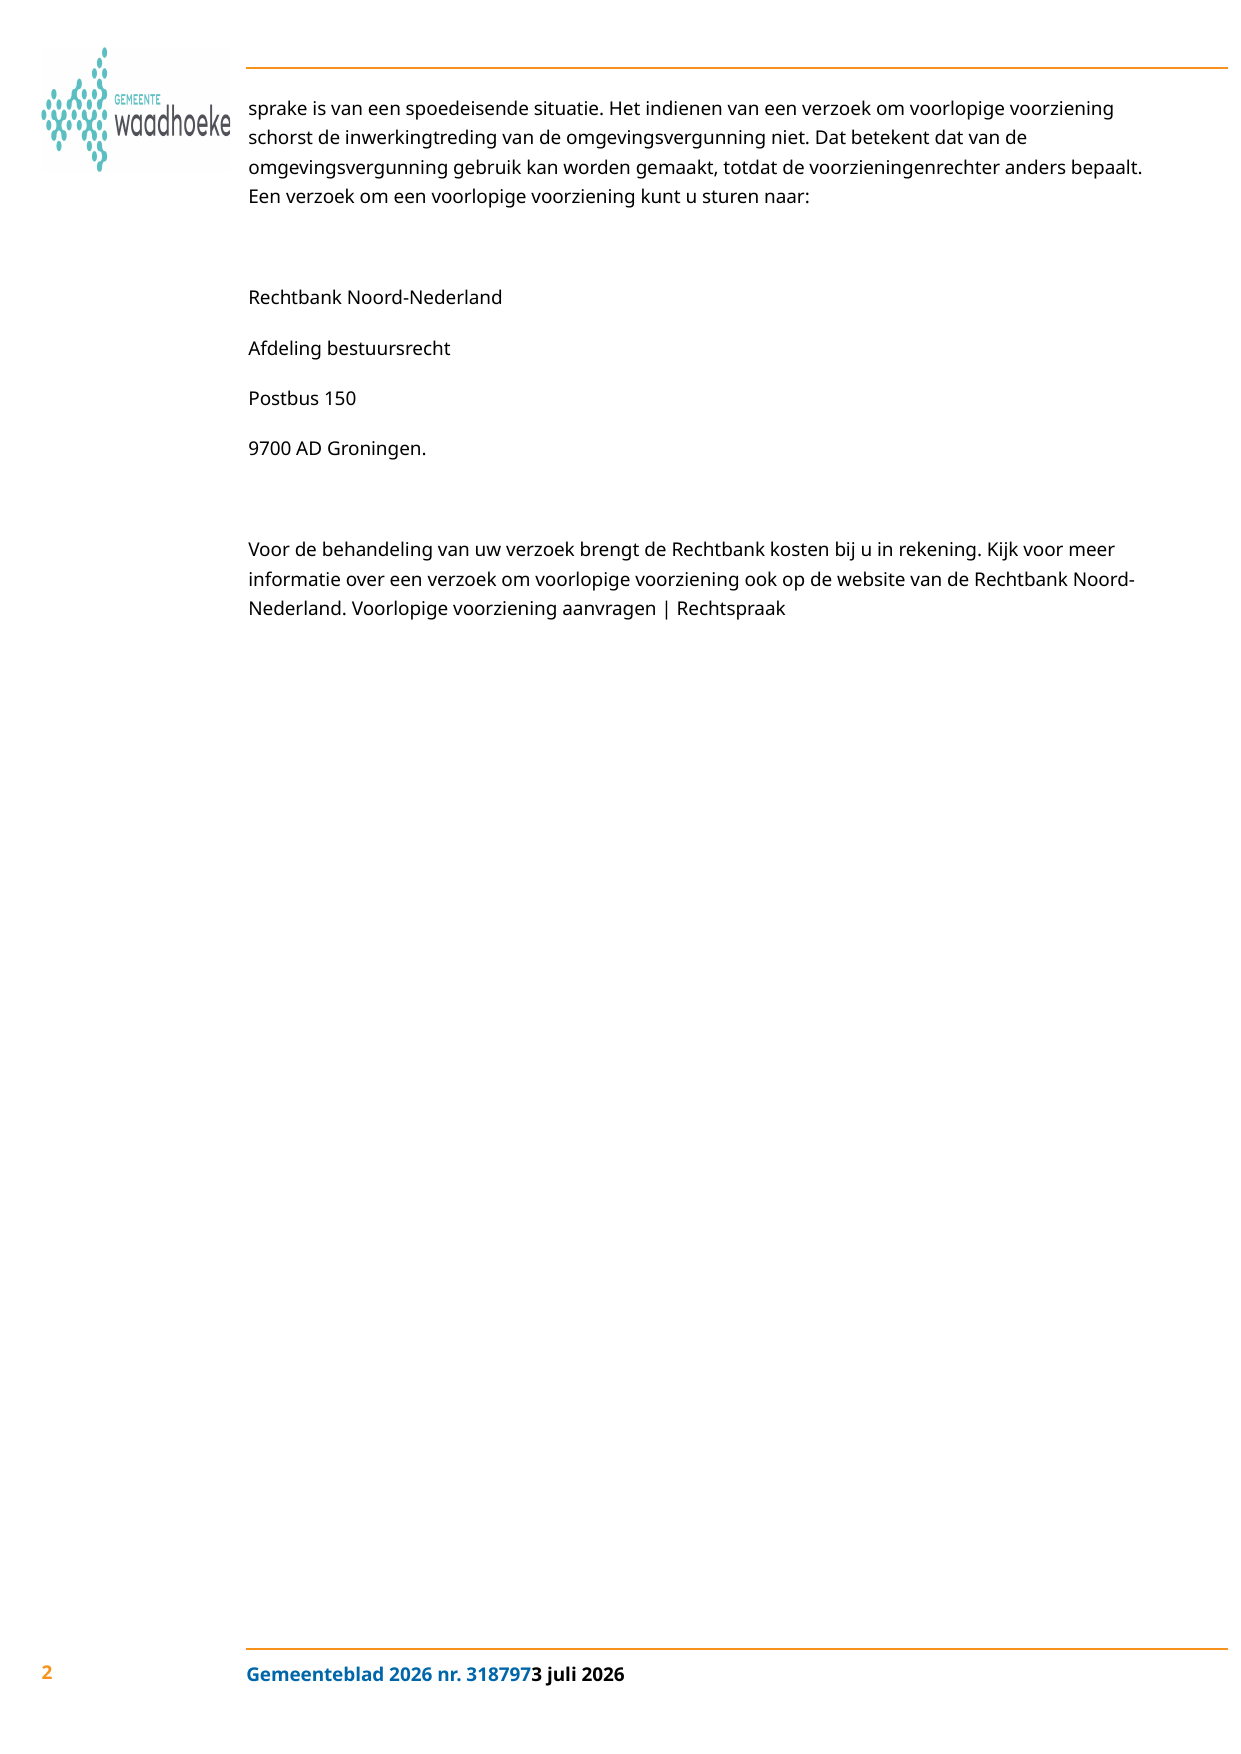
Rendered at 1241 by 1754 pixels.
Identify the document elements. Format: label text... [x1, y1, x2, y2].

text sprake is van een spoedeisende situatie. Het indienen van een verzoek om voorlopige voorziening schorst de inwerkingtreding van de omgevingsvergunning niet. Dat betekent dat van de omgevingsvergunning gebruik kan worden gemaakt, totdat de voorzieningenrechter anders bepaalt. Een verzoek om een voorlopige voorziening kunt u sturen naar: [248, 95, 1152, 209]
text Rechtbank Noord-Nederland [248, 284, 1152, 310]
text 9700 AD Groningen. [248, 436, 1152, 461]
picture [41, 47, 231, 172]
text Voor de behandeling van uw verzoek brengt de Rechtbank kosten bij u in rekening. Kijk voor meer informatie over een verzoek om voorlopige voorziening ook op de website van de Rechtbank Noord-Nederland. Voorlopige voorziening aanvragen | Rechtspraak [248, 536, 1152, 621]
text Postbus 150 [248, 385, 1152, 411]
text Afdeling bestuursrecht [248, 335, 1152, 361]
